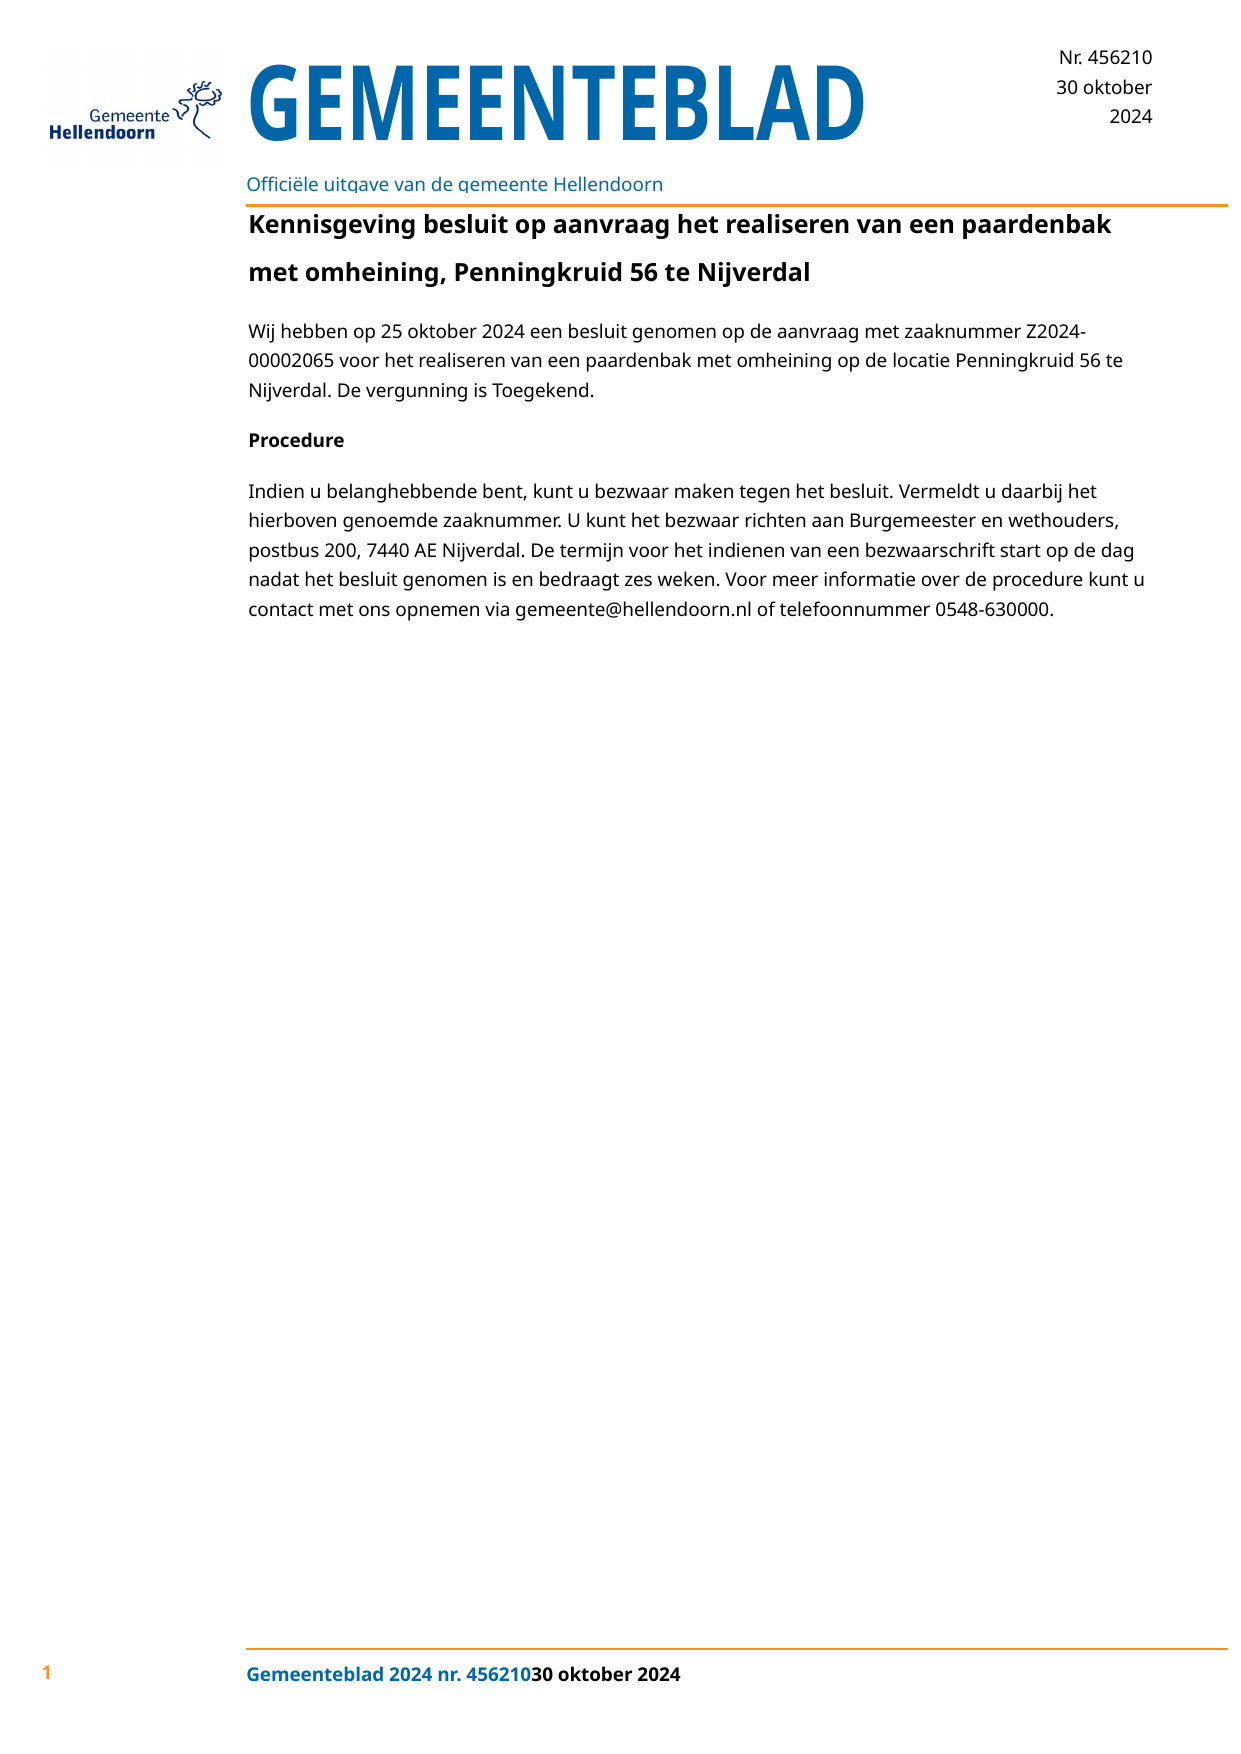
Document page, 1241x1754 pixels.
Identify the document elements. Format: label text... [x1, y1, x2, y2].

text Indien u belanghebbende bent, kunt u bezwaar maken tegen het besluit. Vermeldt u daarbij het hierboven genoemde zaaknummer. U kunt het bezwaar richten aan Burgemeester en wethouders, postbus 200, 7440 AE Nijverdal. De termijn voor het indienen van een bezwaarschrift start op de dag nadat het besluit genomen is en bedraagt zes weken. Voor meer informatie over de procedure kunt u contact met ons opnemen via gemeente@hellendoorn.nl of telefoonnummer 0548-630000. [248, 478, 1152, 622]
picture [41, 47, 231, 172]
text Procedure [248, 427, 1152, 453]
text Wij hebben op 25 oktober 2024 een besluit genomen op de aanvraag met zaaknummer Z2024-00002065 voor het realiseren van een paardenbak met omheining op de locatie Penningkruid 56 te Nijverdal. De vergunning is Toegekend. [248, 318, 1152, 403]
text Kennisgeving besluit op aanvraag het realiseren van een paardenbak met omheining, Penningkruid 56 te Nijverdal [248, 207, 1152, 288]
